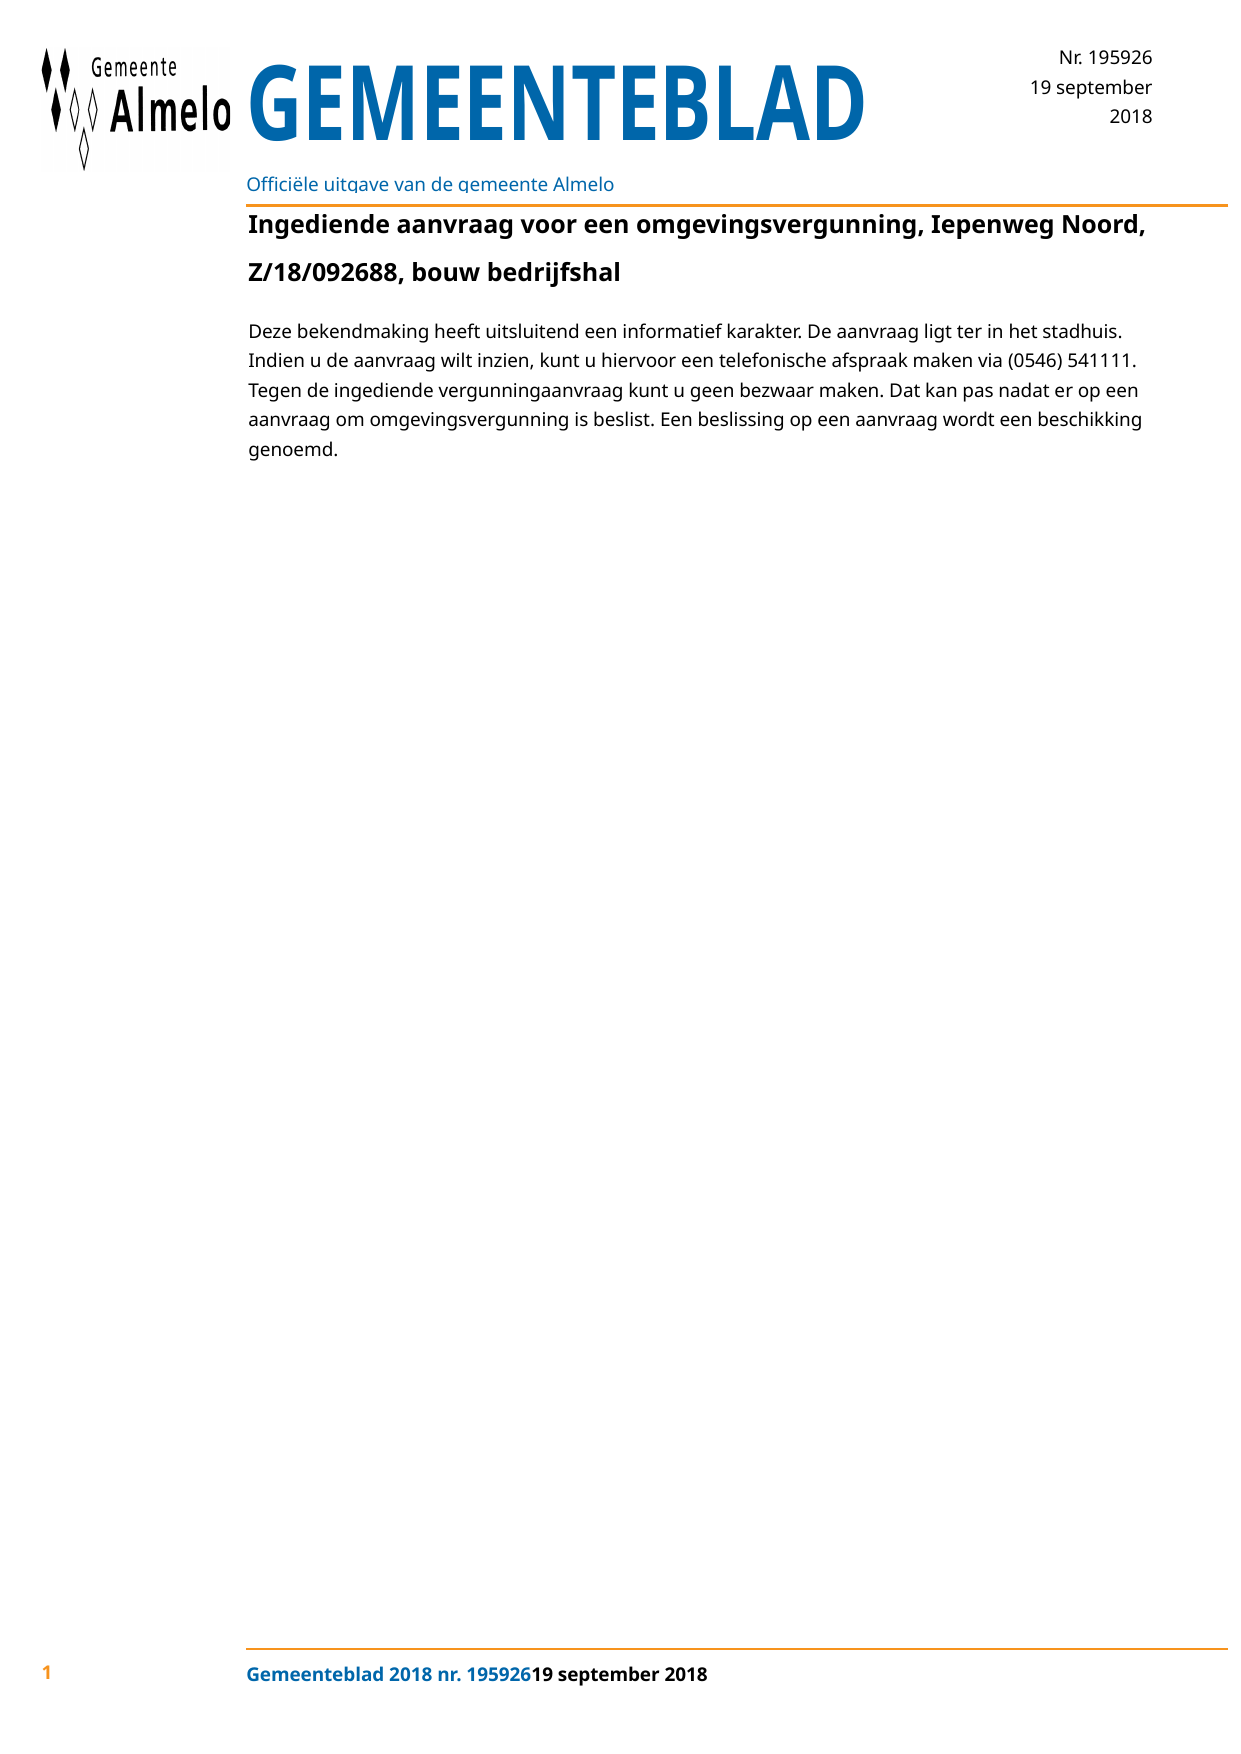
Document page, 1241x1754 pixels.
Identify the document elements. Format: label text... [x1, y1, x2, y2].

text Ingediende aanvraag voor een omgevingsvergunning, Iepenweg Noord, Z/18/092688, bouw bedrijfshal [248, 207, 1152, 288]
text Deze bekendmaking heeft uitsluitend een informatief karakter. De aanvraag ligt ter in het stadhuis. Indien u de aanvraag wilt inzien, kunt u hiervoor een telefonische afspraak maken via (0546) 541111. Tegen de ingediende vergunningaanvraag kunt u geen bezwaar maken. Dat kan pas nadat er op een aanvraag om omgevingsvergunning is beslist. Een beslissing op een aanvraag wordt een beschikking genoemd. [248, 318, 1152, 462]
picture [41, 47, 231, 172]
